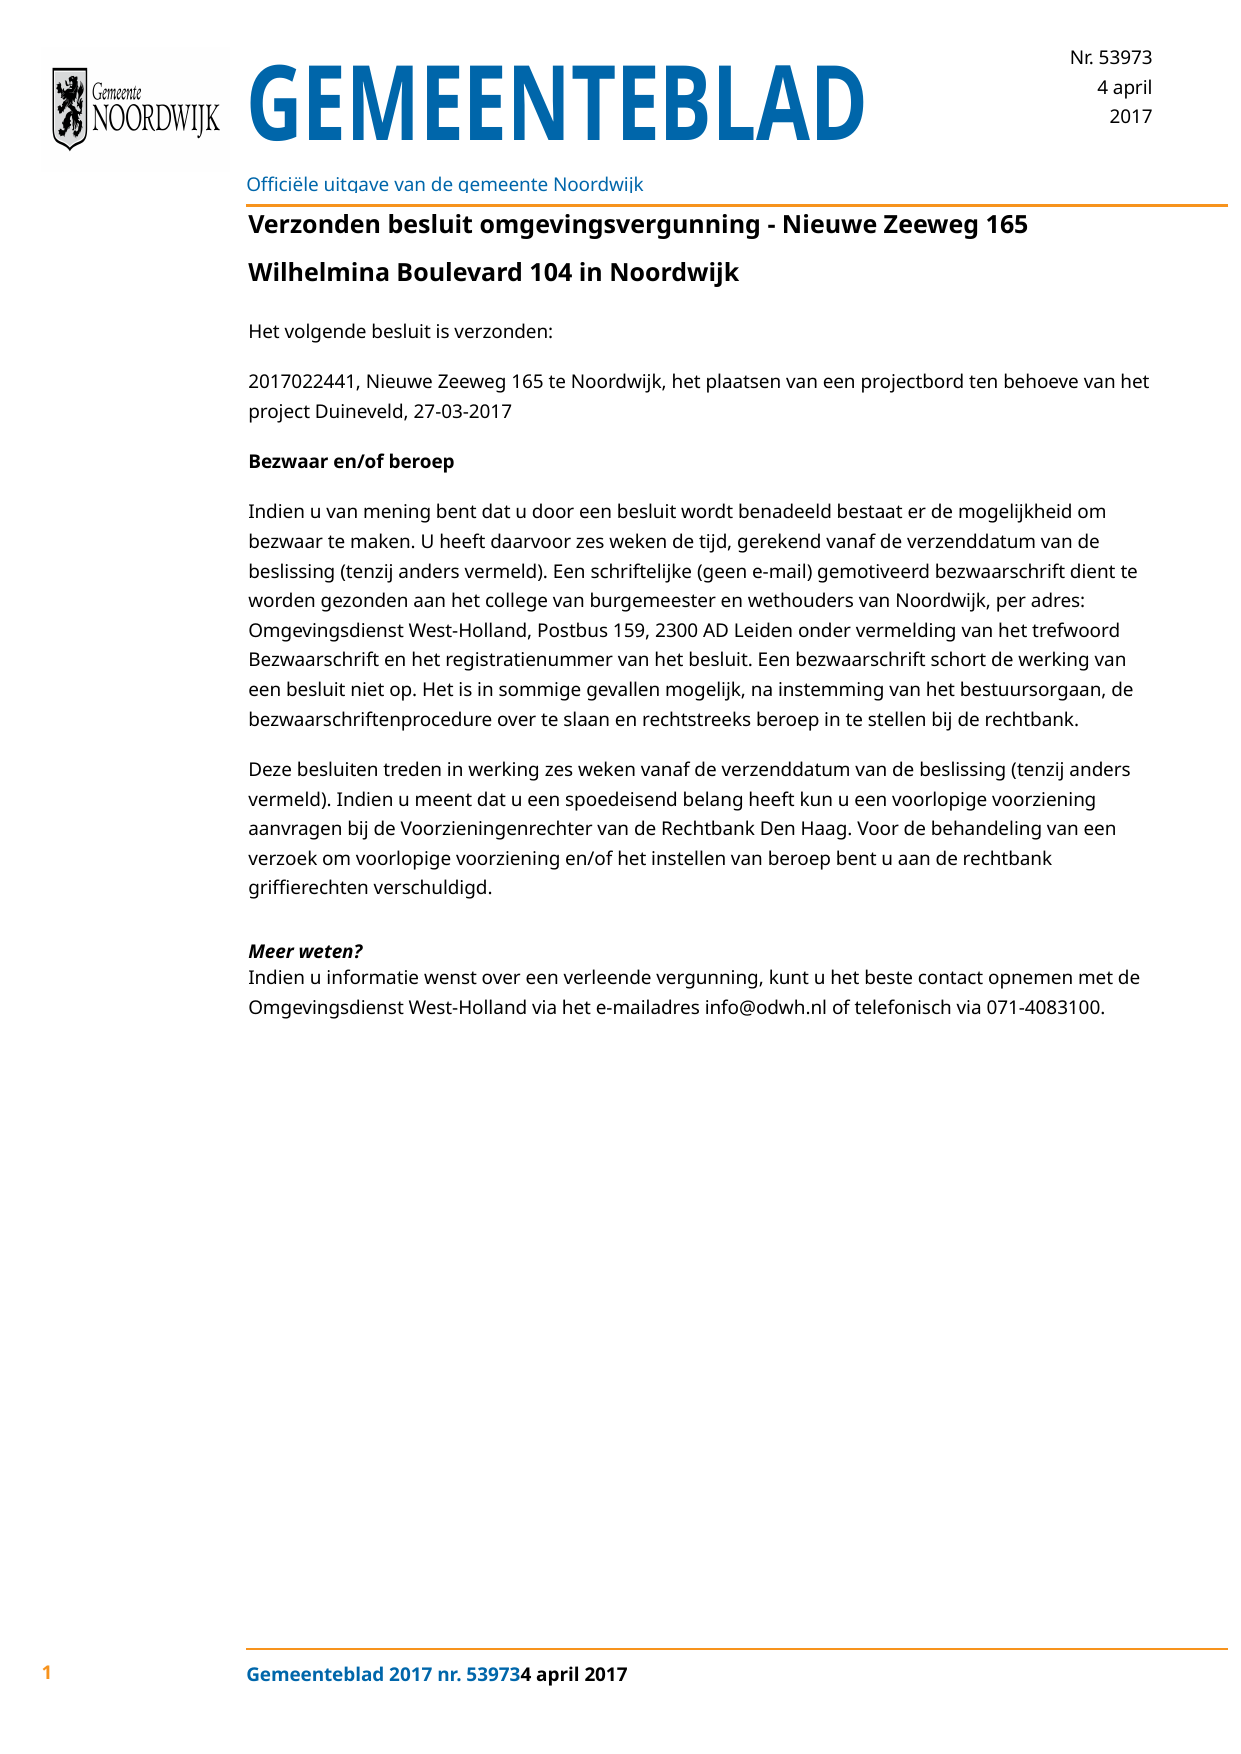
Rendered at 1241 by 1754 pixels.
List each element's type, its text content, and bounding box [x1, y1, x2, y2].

text Indien u van mening bent dat u door een besluit wordt benadeeld bestaat er de mogelijkheid om bezwaar te maken. U heeft daarvoor zes weken de tijd, gerekend vanaf de verzenddatum van de beslissing (tenzij anders vermeld). Een schriftelijke (geen e-mail) gemotiveerd bezwaarschrift dient te worden gezonden aan het college van burgemeester en wethouders van Noordwijk, per adres: Omgevingsdienst West-Holland, Postbus 159, 2300 AD Leiden onder vermelding van het trefwoord Bezwaarschrift en het registratienummer van het besluit. Een bezwaarschrift schort de werking van een besluit niet op. Het is in sommige gevallen mogelijk, na instemming van het bestuursorgaan, de bezwaarschriftenprocedure over te slaan en rechtstreeks beroep in te stellen bij de rechtbank. [248, 499, 1152, 732]
text 2017022441, Nieuwe Zeeweg 165 te Noordwijk, het plaatsen van een projectbord ten behoeve van het project Duineveld, 27-03-2017 [248, 368, 1152, 424]
text Deze besluiten treden in werking zes weken vanaf de verzenddatum van de beslissing (tenzij anders vermeld). Indien u meent dat u een spoedeisend belang heeft kun u een voorlopige voorziening aanvragen bij de Voorzieningenrechter van de Rechtbank Den Haag. Voor de behandeling van een verzoek om voorlopige voorziening en/of het instellen van beroep bent u aan de rechtbank griffierechten verschuldigd. [248, 756, 1152, 900]
text Verzonden besluit omgevingsvergunning - Nieuwe Zeeweg 165 Wilhelmina Boulevard 104 in Noordwijk [248, 207, 1152, 288]
text Bezwaar en/of beroep [248, 448, 1152, 474]
text Meer weten? [248, 938, 1152, 964]
picture [41, 47, 231, 172]
text Indien u informatie wenst over een verleende vergunning, kunt u het beste contact opnemen met de Omgevingsdienst West-Holland via het e-mailadres info@odwh.nl of telefonisch via 071-4083100. [248, 964, 1152, 1019]
text Het volgende besluit is verzonden: [248, 318, 1152, 344]
